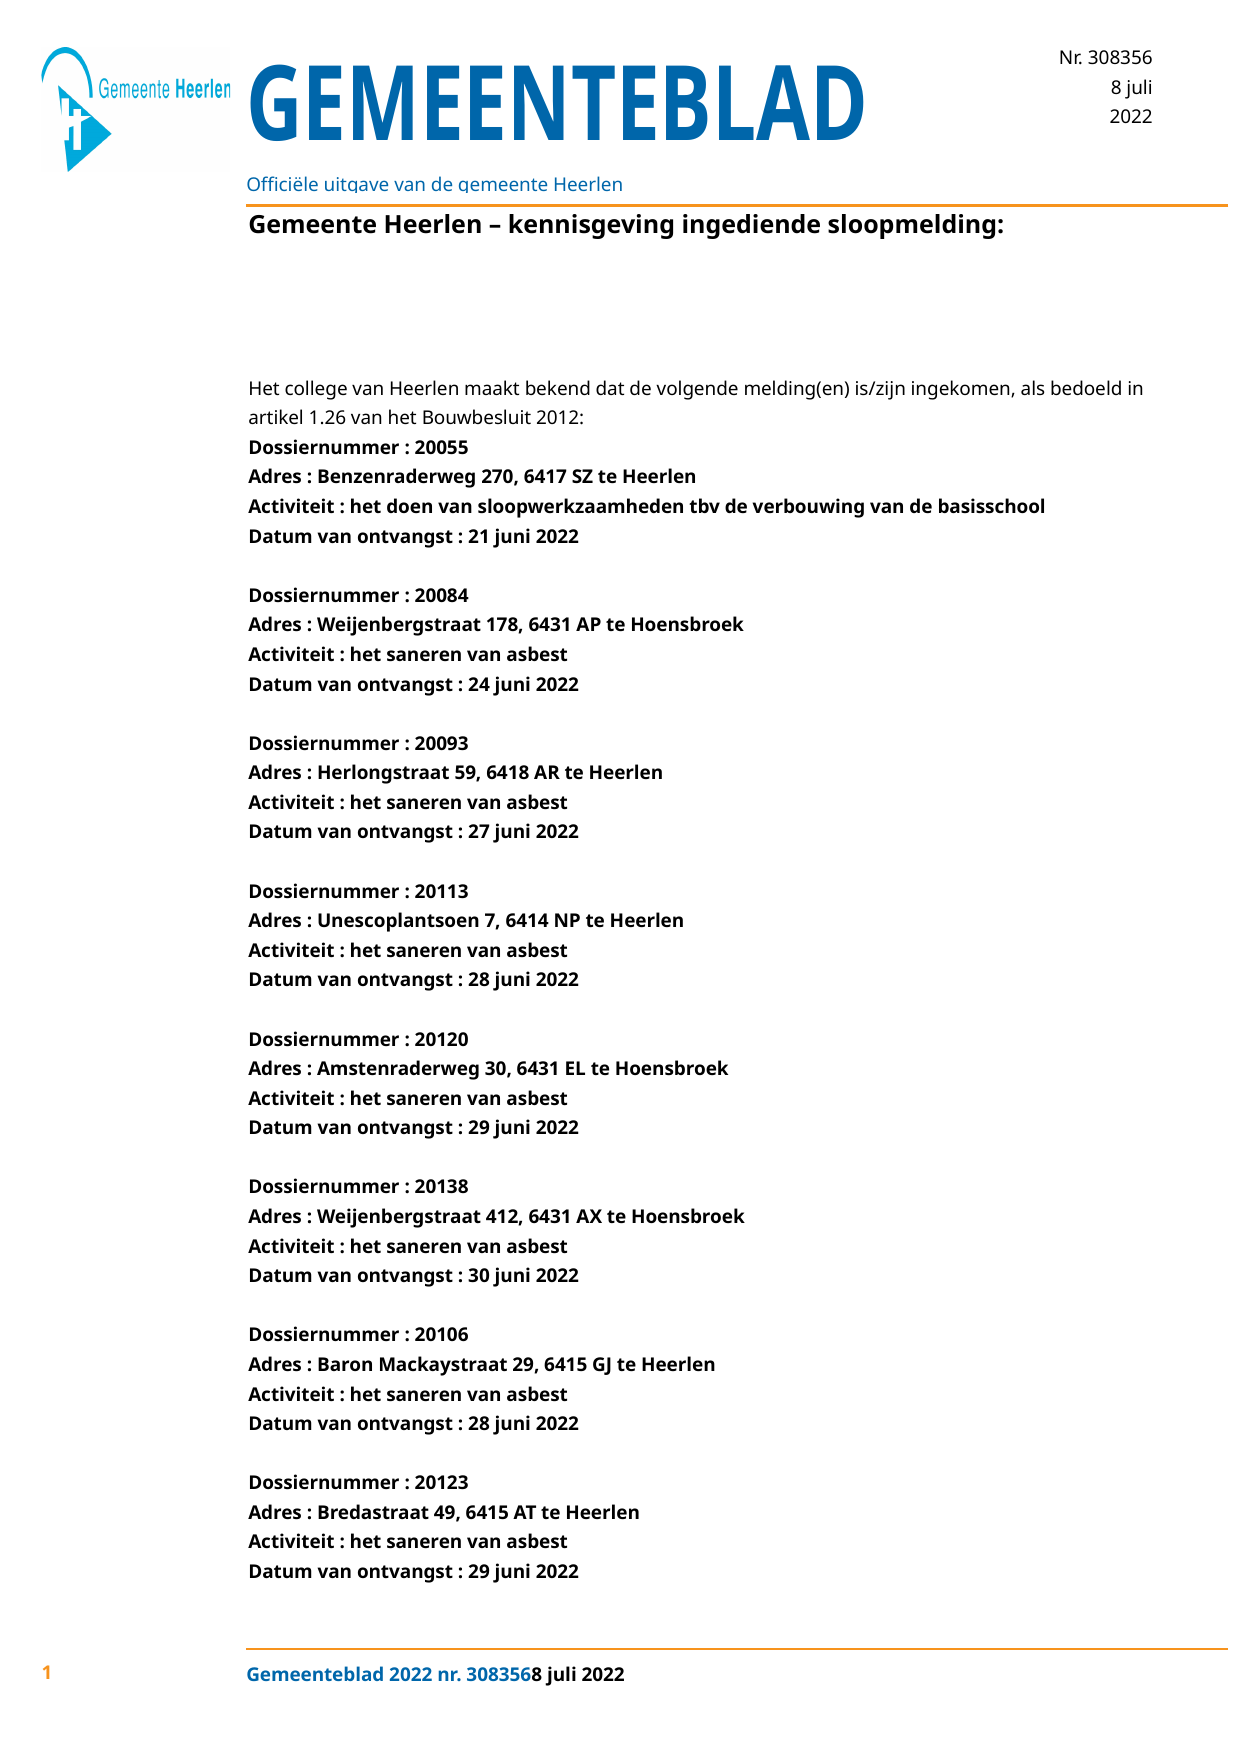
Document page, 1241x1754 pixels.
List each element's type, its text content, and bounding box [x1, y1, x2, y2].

text Datum van ontvangst : 29 juni 2022 [248, 1558, 1152, 1584]
text Dossiernummer : 20113 [248, 878, 1152, 903]
text Dossiernummer : 20093 [248, 730, 1152, 756]
text Adres : Benzenraderweg 270, 6417 SZ te Heerlen [248, 464, 1152, 489]
text Activiteit : het doen van sloopwerkzaamheden tbv de verbouwing van de basisschool [248, 493, 1152, 519]
picture [41, 47, 231, 172]
text Datum van ontvangst : 21 juni 2022 [248, 523, 1152, 548]
text Dossiernummer : 20084 [248, 582, 1152, 608]
text Het college van Heerlen maakt bekend dat de volgende melding(en) is/zijn ingekomen, als bedoeld in artikel 1.26 van het Bouwbesluit 2012: [248, 375, 1152, 430]
text Datum van ontvangst : 30 juni 2022 [248, 1262, 1152, 1288]
text Activiteit : het saneren van asbest [248, 789, 1152, 815]
text Dossiernummer : 20138 [248, 1174, 1152, 1199]
text Adres : Weijenbergstraat 412, 6431 AX te Hoensbroek [248, 1203, 1152, 1229]
text Dossiernummer : 20123 [248, 1469, 1152, 1495]
text Adres : Amstenraderweg 30, 6431 EL te Hoensbroek [248, 1055, 1152, 1081]
text Datum van ontvangst : 27 juni 2022 [248, 819, 1152, 844]
text Dossiernummer : 20055 [248, 434, 1152, 460]
picture [41, 47, 59, 70]
text Activiteit : het saneren van asbest [248, 641, 1152, 667]
text Adres : Herlongstraat 59, 6418 AR te Heerlen [248, 759, 1152, 785]
text Gemeente Heerlen – kennisgeving ingediende sloopmelding: [248, 207, 1152, 241]
text Adres : Weijenbergstraat 178, 6431 AP te Hoensbroek [248, 612, 1152, 637]
text Datum van ontvangst : 28 juni 2022 [248, 1410, 1152, 1436]
text Dossiernummer : 20120 [248, 1026, 1152, 1051]
text Datum van ontvangst : 29 juni 2022 [248, 1114, 1152, 1140]
text Datum van ontvangst : 28 juni 2022 [248, 967, 1152, 992]
text Activiteit : het saneren van asbest [248, 1085, 1152, 1111]
text Adres : Baron Mackaystraat 29, 6415 GJ te Heerlen [248, 1351, 1152, 1377]
text Dossiernummer : 20106 [248, 1322, 1152, 1347]
text Adres : Bredastraat 49, 6415 AT te Heerlen [248, 1499, 1152, 1525]
text Activiteit : het saneren van asbest [248, 1381, 1152, 1406]
text Activiteit : het saneren van asbest [248, 937, 1152, 963]
text Activiteit : het saneren van asbest [248, 1233, 1152, 1258]
text Datum van ontvangst : 24 juni 2022 [248, 671, 1152, 696]
text Activiteit : het saneren van asbest [248, 1529, 1152, 1554]
text Adres : Unescoplantsoen 7, 6414 NP te Heerlen [248, 907, 1152, 933]
